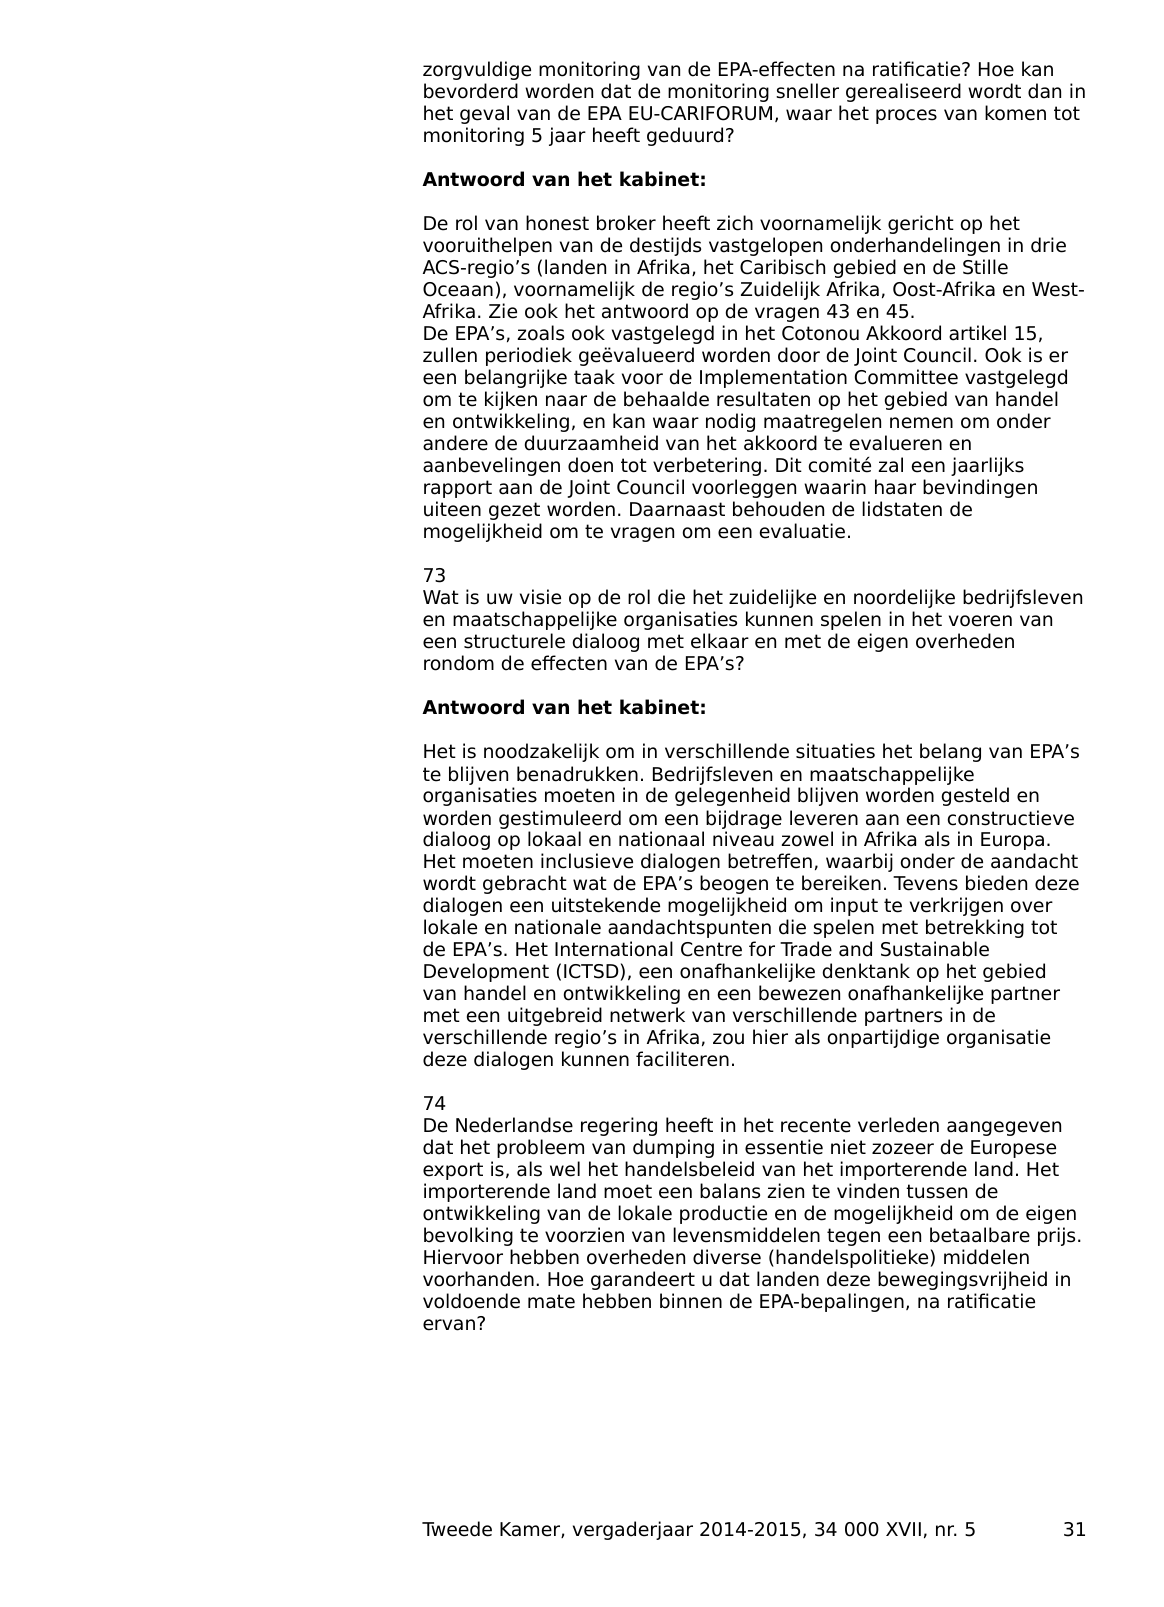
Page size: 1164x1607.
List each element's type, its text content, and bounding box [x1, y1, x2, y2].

text De rol van honest broker heeft zich voornamelijk gericht op het vooruithelpen van de destijds vastgelopen onderhandelingen in drie ACS-regio’s (landen in Afrika, het Caribisch gebied en de Stille Oceaan), voornamelijk de regio’s Zuidelijk Afrika, Oost-Afrika en West-Afrika. Zie ook het antwoord op de vragen 43 en 45. [422, 213, 1087, 323]
text zorgvuldige monitoring van de EPA-effecten na ratificatie? Hoe kan bevorderd worden dat de monitoring sneller gerealiseerd wordt dan in het geval van de EPA EU-CARIFORUM, waar het proces van komen tot monitoring 5 jaar heeft geduurd? [422, 59, 1087, 147]
subtitle Antwoord van het kabinet: [422, 169, 1087, 191]
text 73 [422, 565, 1087, 587]
text Het is noodzakelijk om in verschillende situaties het belang van EPA’s te blijven benadrukken. Bedrijfsleven en maatschappelijke organisaties moeten in de gelegenheid blijven worden gesteld en worden gestimuleerd om een bijdrage leveren aan een constructieve dialoog op lokaal en nationaal niveau zowel in Afrika als in Europa. Het moeten inclusieve dialogen betreffen, waarbij onder de aandacht wordt gebracht wat de EPA’s beogen te bereiken. Tevens bieden deze dialogen een uitstekende mogelijkheid om input te verkrijgen over lokale en nationale aandachtspunten die spelen met betrekking tot de EPA’s. Het International Centre for Trade and Sustainable Development (ICTSD), een onafhankelijke denktank op het gebied van handel en ontwikkeling en een bewezen onafhankelijke partner met een uitgebreid netwerk van verschillende partners in de verschillende regio’s in Afrika, zou hier als onpartijdige organisatie deze dialogen kunnen faciliteren. [422, 741, 1087, 1071]
text Wat is uw visie op de rol die het zuidelijke en noordelijke bedrijfsleven en maatschappelijke organisaties kunnen spelen in het voeren van een structurele dialoog met elkaar en met de eigen overheden rondom de effecten van de EPA’s? [422, 587, 1087, 675]
subtitle Antwoord van het kabinet: [422, 697, 1087, 719]
text De Nederlandse regering heeft in het recente verleden aangegeven dat het probleem van dumping in essentie niet zozeer de Europese export is, als wel het handelsbeleid van het importerende land. Het importerende land moet een balans zien te vinden tussen de ontwikkeling van de lokale productie en de mogelijkheid om de eigen bevolking te voorzien van levensmiddelen tegen een betaalbare prijs. Hiervoor hebben overheden diverse (handelspolitieke) middelen voorhanden. Hoe garandeert u dat landen deze bewegingsvrijheid in voldoende mate hebben binnen de EPA-bepalingen, na ratificatie ervan? [422, 1115, 1087, 1335]
text De EPA’s, zoals ook vastgelegd in het Cotonou Akkoord artikel 15, zullen periodiek geëvalueerd worden door de Joint Council. Ook is er een belangrijke taak voor de Implementation Committee vastgelegd om te kijken naar de behaalde resultaten op het gebied van handel en ontwikkeling, en kan waar nodig maatregelen nemen om onder andere de duurzaamheid van het akkoord te evalueren en aanbevelingen doen tot verbetering. Dit comité zal een jaarlijks rapport aan de Joint Council voorleggen waarin haar bevindingen uiteen gezet worden. Daarnaast behouden de lidstaten de mogelijkheid om te vragen om een evaluatie. [422, 323, 1087, 543]
text 74 [422, 1093, 1087, 1115]
